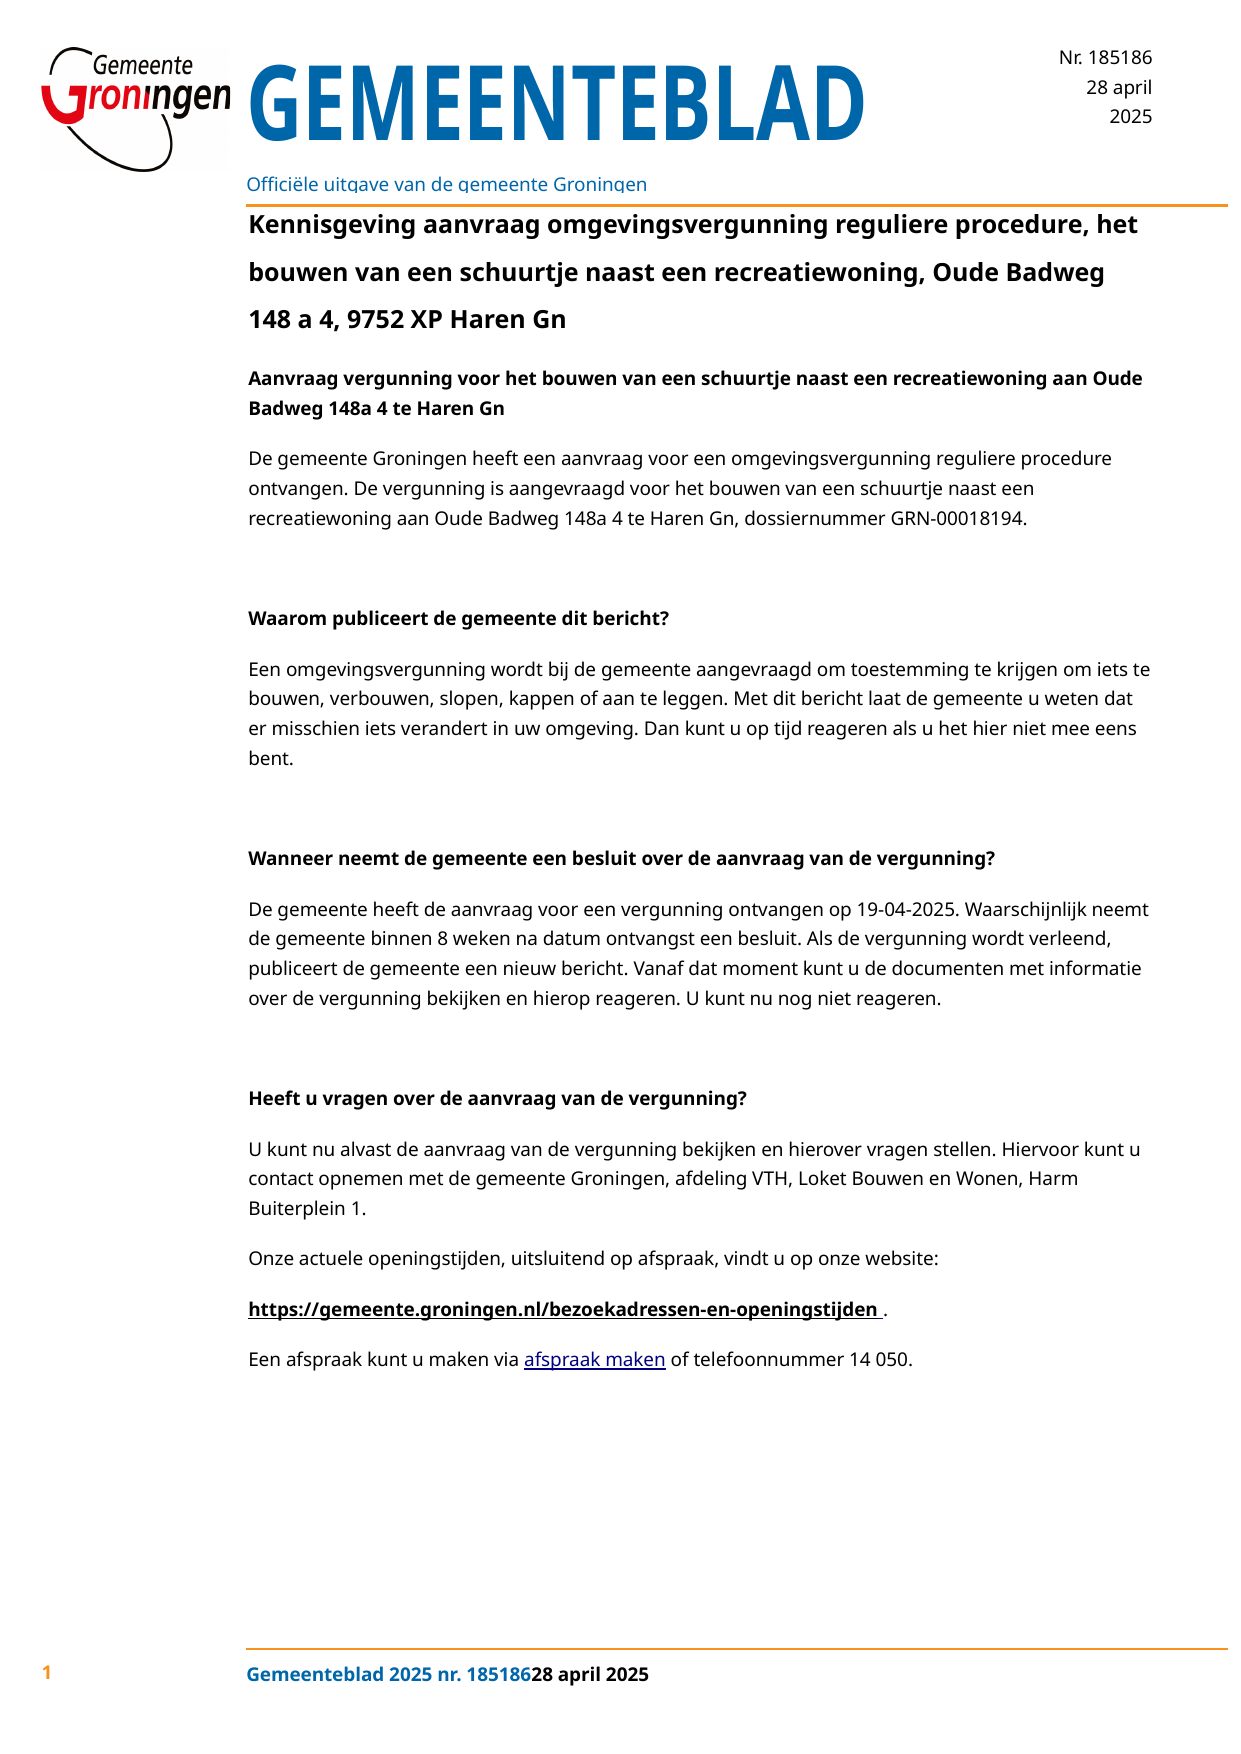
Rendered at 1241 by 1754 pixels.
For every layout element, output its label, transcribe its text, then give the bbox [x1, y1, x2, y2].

text Waarom publiceert de gemeente dit bericht? [248, 606, 1152, 631]
text Heeft u vragen over de aanvraag van de vergunning? [248, 1086, 1152, 1111]
picture [41, 47, 231, 172]
text De gemeente Groningen heeft een aanvraag voor een omgevingsvergunning reguliere procedure ontvangen. De vergunning is aangevraagd voor het bouwen van een schuurtje naast een recreatiewoning aan Oude Badweg 148a 4 te Haren Gn, dossiernummer GRN-00018194. [248, 446, 1152, 530]
text Een omgevingsvergunning wordt bij de gemeente aangevraagd om toestemming te krijgen om iets te bouwen, verbouwen, slopen, kappen of aan te leggen. Met dit bericht laat de gemeente u weten dat er misschien iets verandert in uw omgeving. Dan kunt u op tijd reageren als u het hier niet mee eens bent. [248, 656, 1152, 770]
text https://gemeente.groningen.nl/bezoekadressen-en-openingstijden . [248, 1296, 1152, 1322]
text Wanneer neemt de gemeente een besluit over de aanvraag van de vergunning? [248, 846, 1152, 871]
text Aanvraag vergunning voor het bouwen van een schuurtje naast een recreatiewoning aan Oude Badweg 148a 4 te Haren Gn [248, 366, 1152, 421]
text De gemeente heeft de aanvraag voor een vergunning ontvangen op 19-04-2025. Waarschijnlijk neemt de gemeente binnen 8 weken na datum ontvangst een besluit. Als de vergunning wordt verleend, publiceert de gemeente een nieuw bericht. Vanaf dat moment kunt u de documenten met informatie over de vergunning bekijken en hierop reageren. U kunt nu nog niet reageren. [248, 896, 1152, 1010]
text Kennisgeving aanvraag omgevingsvergunning reguliere procedure, het bouwen van een schuurtje naast een recreatiewoning, Oude Badweg 148 a 4, 9752 XP Haren Gn [248, 207, 1152, 336]
text U kunt nu alvast de aanvraag van de vergunning bekijken en hierover vragen stellen. Hiervoor kunt u contact opnemen met de gemeente Groningen, afdeling VTH, Loket Bouwen en Wonen, Harm Buiterplein 1. [248, 1136, 1152, 1221]
text Onze actuele openingstijden, uitsluitend op afspraak, vindt u op onze website: [248, 1246, 1152, 1271]
text Een afspraak kunt u maken via afspraak maken of telefoonnummer 14 050. [248, 1346, 1152, 1372]
